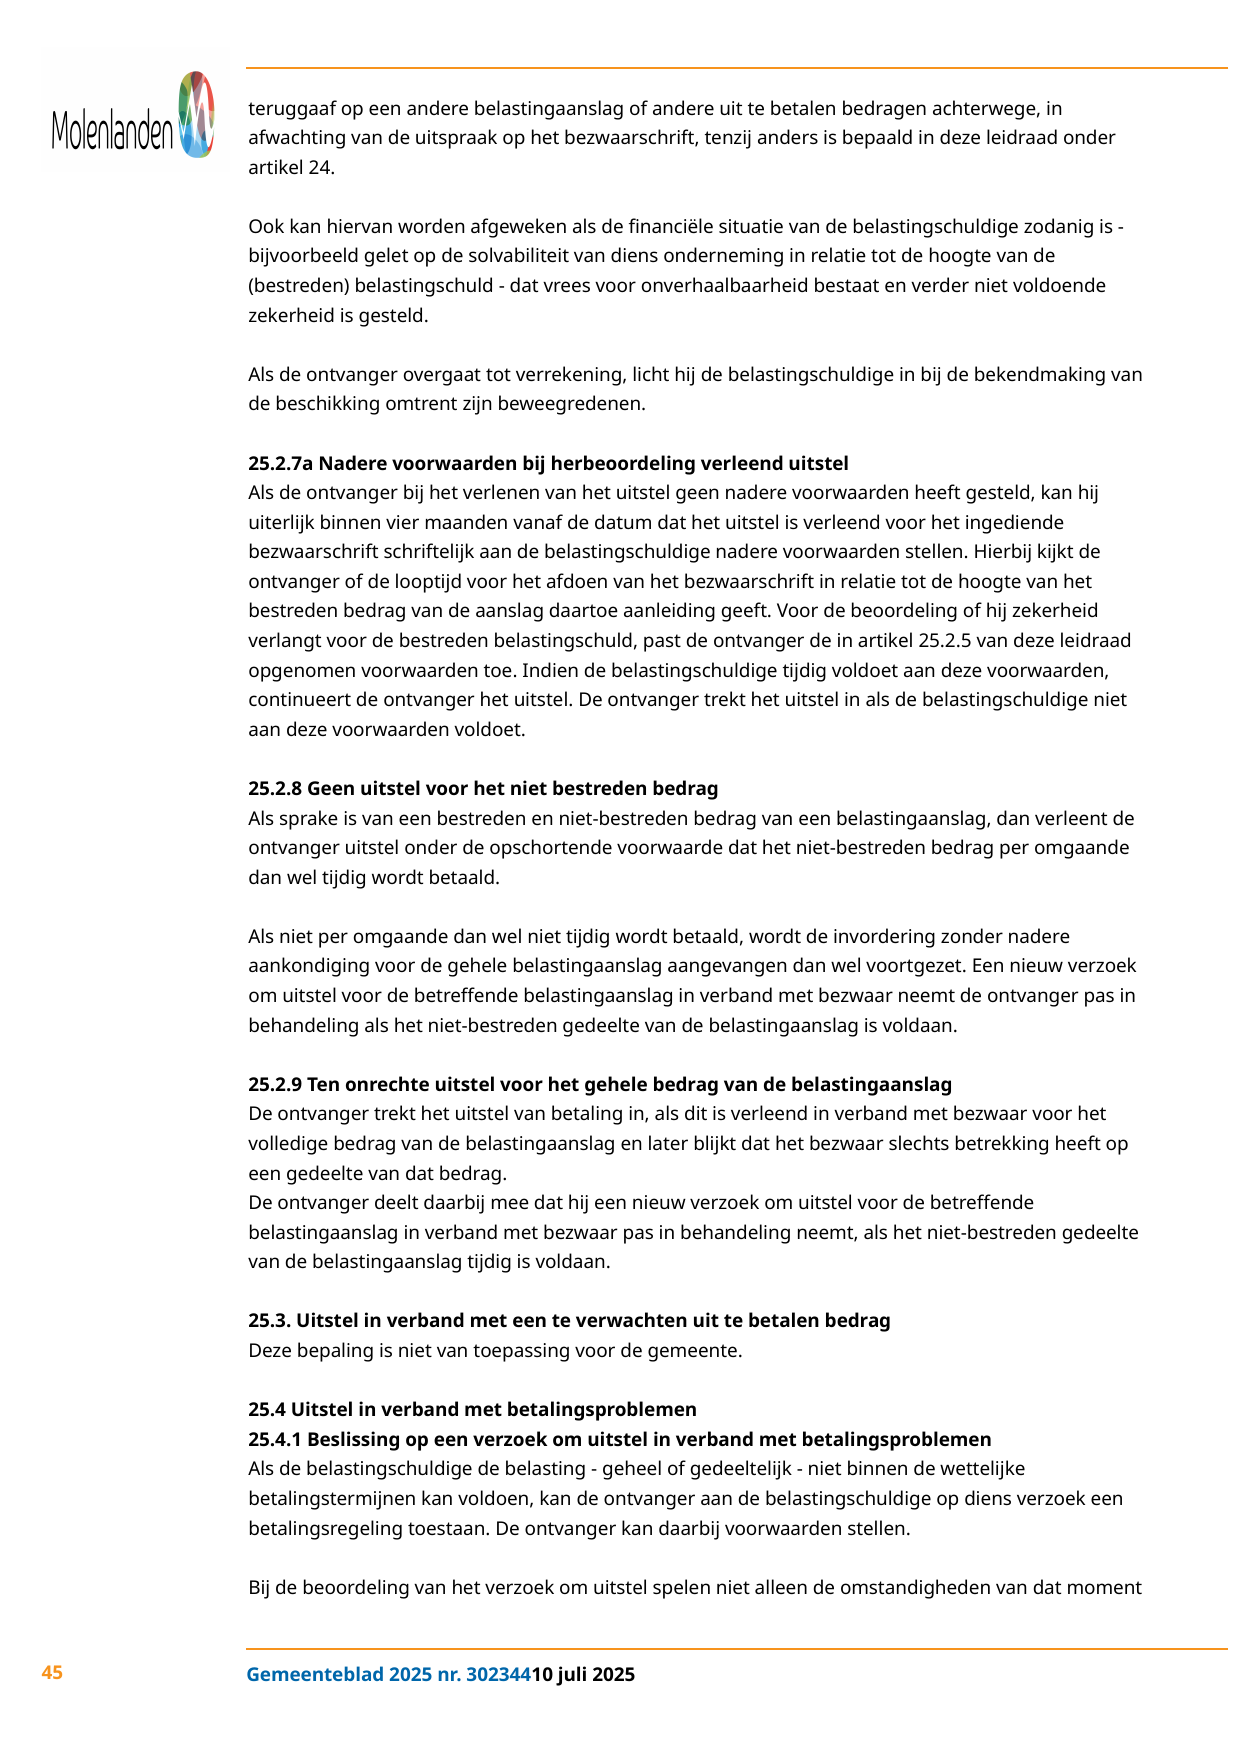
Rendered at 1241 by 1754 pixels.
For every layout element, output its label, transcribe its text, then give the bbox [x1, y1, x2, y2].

picture [41, 47, 231, 172]
text 25.2.9 Ten onrechte uitstel voor het gehele bedrag van de belastingaanslag [248, 1071, 1152, 1097]
text Bij de beoordeling van het verzoek om uitstel spelen niet alleen de omstandigheden van dat moment [248, 1574, 1152, 1600]
text De ontvanger deelt daarbij mee dat hij een nieuw verzoek om uitstel voor de betreffende belastingaanslag in verband met bezwaar pas in behandeling neemt, als het niet-bestreden gedeelte van de belastingaanslag tijdig is voldaan. [248, 1189, 1152, 1274]
text 25.3. Uitstel in verband met een te verwachten uit te betalen bedrag [248, 1308, 1152, 1333]
text 25.2.7a Nadere voorwaarden bij herbeoordeling verleend uitstel [248, 450, 1152, 476]
text Als niet per omgaande dan wel niet tijdig wordt betaald, wordt de invordering zonder nadere aankondiging voor de gehele belastingaanslag aangevangen dan wel voortgezet. Een nieuw verzoek om uitstel voor de betreffende belastingaanslag in verband met bezwaar neemt de ontvanger pas in behandeling als het niet-bestreden gedeelte van de belastingaanslag is voldaan. [248, 923, 1152, 1038]
text Als de ontvanger bij het verlenen van het uitstel geen nadere voorwaarden heeft gesteld, kan hij uiterlijk binnen vier maanden vanaf de datum dat het uitstel is verleend voor het ingediende bezwaarschrift schriftelijk aan de belastingschuldige nadere voorwaarden stellen. Hierbij kijkt de ontvanger of de looptijd voor het afdoen van het bezwaarschrift in relatie tot de hoogte van het bestreden bedrag van de aanslag daartoe aanleiding geeft. Voor de beoordeling of hij zekerheid verlangt voor de bestreden belastingschuld, past de ontvanger de in artikel 25.2.5 van deze leidraad opgenomen voorwaarden toe. Indien de belastingschuldige tijdig voldoet aan deze voorwaarden, continueert de ontvanger het uitstel. De ontvanger trekt het uitstel in als de belastingschuldige niet aan deze voorwaarden voldoet. [248, 479, 1152, 742]
text Als sprake is van een bestreden en niet-bestreden bedrag van een belastingaanslag, dan verleent de ontvanger uitstel onder de opschortende voorwaarde dat het niet-bestreden bedrag per omgaande dan wel tijdig wordt betaald. [248, 805, 1152, 890]
text 25.4.1 Beslissing op een verzoek om uitstel in verband met betalingsproblemen [248, 1426, 1152, 1452]
text De ontvanger trekt het uitstel van betaling in, als dit is verleend in verband met bezwaar voor het volledige bedrag van de belastingaanslag en later blijkt dat het bezwaar slechts betrekking heeft op een gedeelte van dat bedrag. [248, 1101, 1152, 1186]
text teruggaaf op een andere belastingaanslag of andere uit te betalen bedragen achterwege, in afwachting van de uitspraak op het bezwaarschrift, tenzij anders is bepaald in deze leidraad onder artikel 24. [248, 95, 1152, 180]
text Als de ontvanger overgaat tot verrekening, licht hij de belastingschuldige in bij de bekendmaking van de beschikking omtrent zijn beweegredenen. [248, 361, 1152, 416]
text Ook kan hiervan worden afgeweken als de financiële situatie van de belastingschuldige zodanig is - bijvoorbeeld gelet op de solvabiliteit van diens onderneming in relatie tot de hoogte van de (bestreden) belastingschuld - dat vrees voor onverhaalbaarheid bestaat en verder niet voldoende zekerheid is gesteld. [248, 213, 1152, 328]
text Deze bepaling is niet van toepassing voor de gemeente. [248, 1337, 1152, 1363]
text Als de belastingschuldige de belasting - geheel of gedeeltelijk - niet binnen de wettelijke betalingstermijnen kan voldoen, kan de ontvanger aan de belastingschuldige op diens verzoek een betalingsregeling toestaan. De ontvanger kan daarbij voorwaarden stellen. [248, 1456, 1152, 1541]
text 25.2.8 Geen uitstel voor het niet bestreden bedrag [248, 775, 1152, 801]
text 25.4 Uitstel in verband met betalingsproblemen [248, 1396, 1152, 1422]
